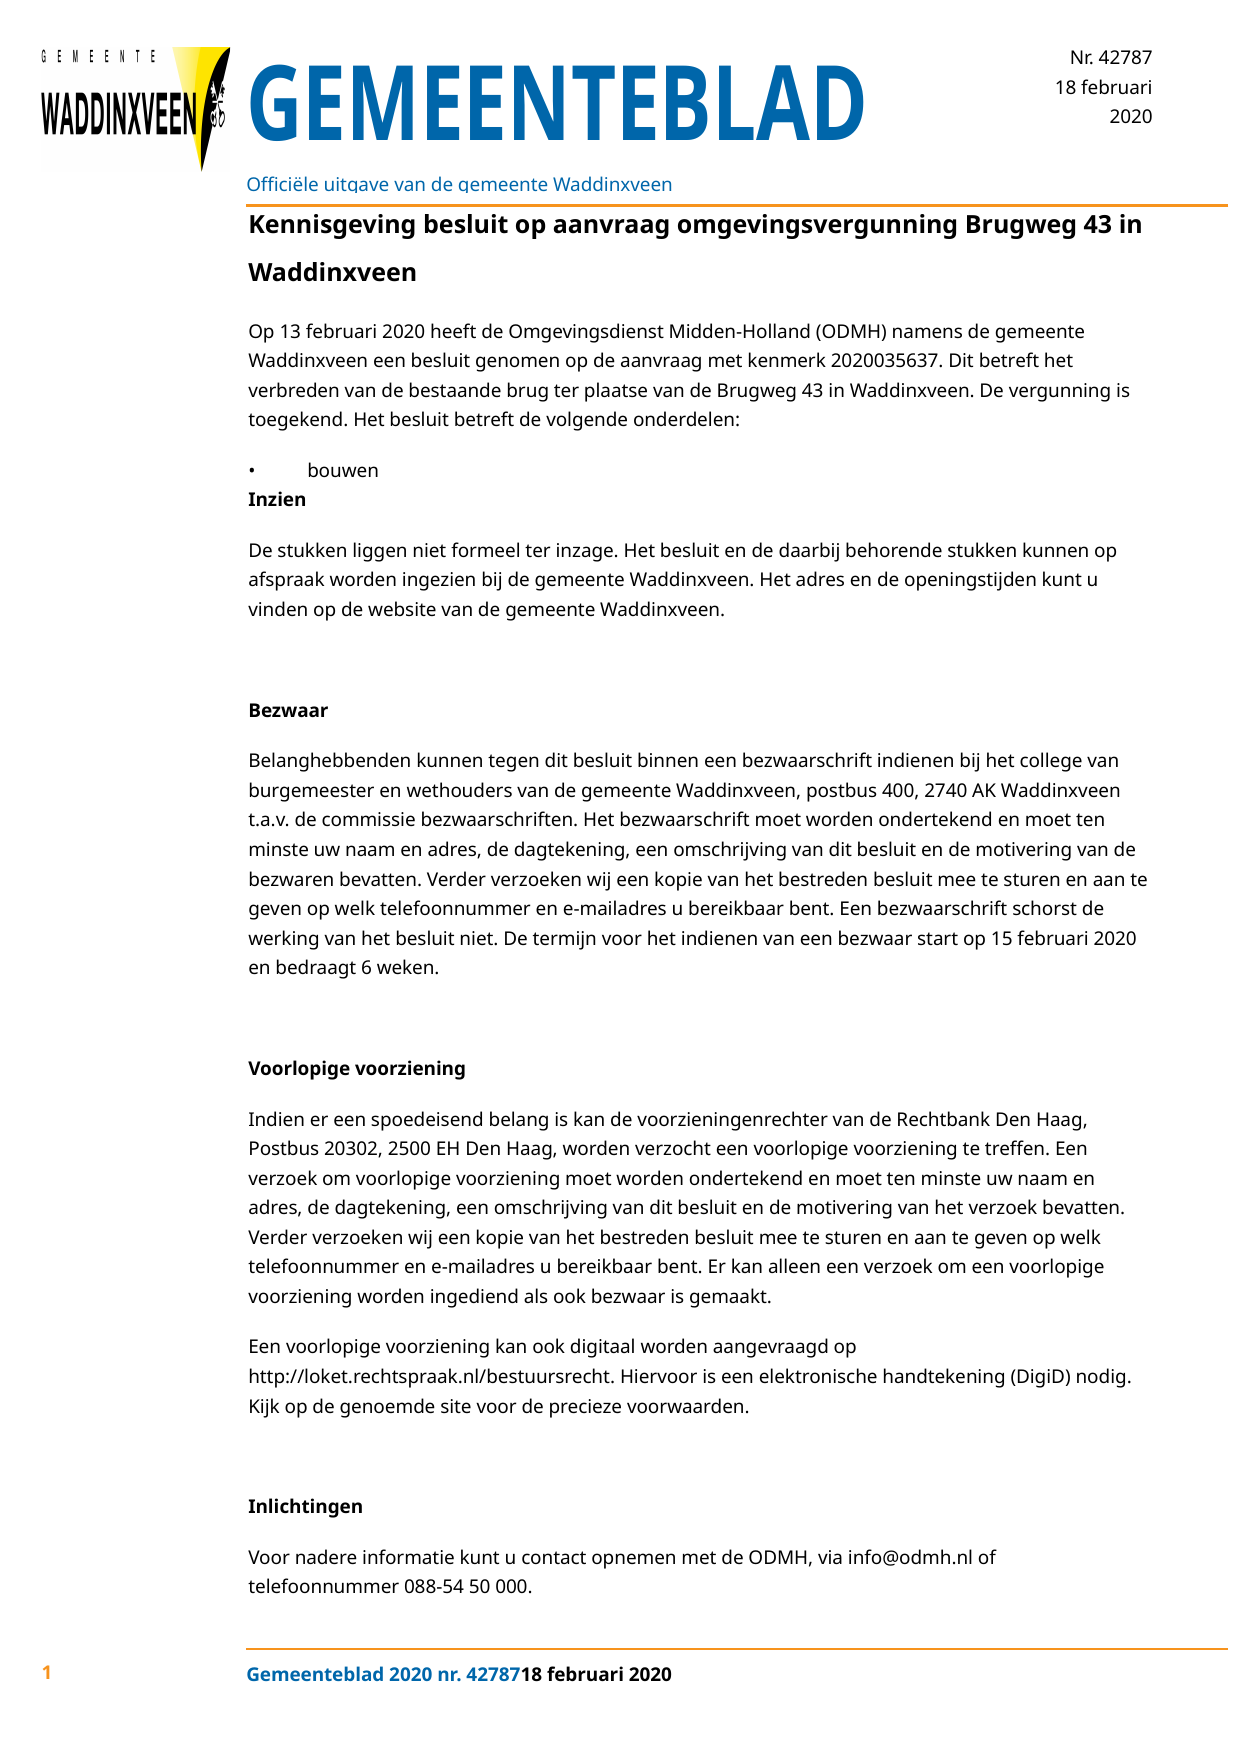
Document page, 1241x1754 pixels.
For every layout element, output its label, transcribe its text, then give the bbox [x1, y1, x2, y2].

text Voor nadere informatie kunt u contact opnemen met de ODMH, via info@odmh.nl of telefoonnummer 088-54 50 000. [248, 1544, 1152, 1599]
text Bezwaar [248, 697, 1152, 723]
text Inlichtingen [248, 1494, 1152, 1519]
text Een voorlopige voorziening kan ook digitaal worden aangevraagd op http://loket.rechtspraak.nl/bestuursrecht. Hiervoor is een elektronische handtekening (DigiD) nodig. Kijk op de genoemde site voor de precieze voorwaarden. [248, 1334, 1152, 1419]
text Indien er een spoedeisend belang is kan de voorzieningenrechter van de Rechtbank Den Haag, Postbus 20302, 2500 EH Den Haag, worden verzocht een voorlopige voorziening te treffen. Een verzoek om voorlopige voorziening moet worden ondertekend en moet ten minste uw naam en adres, de dagtekening, een omschrijving van dit besluit en de motivering van het verzoek bevatten. Verder verzoeken wij een kopie van het bestreden besluit mee te sturen en aan te geven op welk telefoonnummer en e-mailadres u bereikbaar bent. Er kan alleen een verzoek om een voorlopige voorziening worden ingediend als ook bezwaar is gemaakt. [248, 1106, 1152, 1309]
list bouwen [248, 457, 1152, 483]
picture [41, 47, 231, 172]
text Belanghebbenden kunnen tegen dit besluit binnen een bezwaarschrift indienen bij het college van burgemeester en wethouders van de gemeente Waddinxveen, postbus 400, 2740 AK Waddinxveen t.a.v. de commissie bezwaarschriften. Het bezwaarschrift moet worden ondertekend en moet ten minste uw naam en adres, de dagtekening, een omschrijving van dit besluit en de motivering van de bezwaren bevatten. Verder verzoeken wij een kopie van het bestreden besluit mee te sturen en aan te geven op welk telefoonnummer en e-mailadres u bereikbaar bent. Een bezwaarschrift schorst de werking van het besluit niet. De termijn voor het indienen van een bezwaar start op 15 februari 2020 en bedraagt 6 weken. [248, 747, 1152, 980]
text Voorlopige voorziening [248, 1055, 1152, 1081]
text Inzien [248, 487, 1152, 512]
text De stukken liggen niet formeel ter inzage. Het besluit en de daarbij behorende stukken kunnen op afspraak worden ingezien bij de gemeente Waddinxveen. Het adres en de openingstijden kunt u vinden op de website van de gemeente Waddinxveen. [248, 537, 1152, 622]
text Op 13 februari 2020 heeft de Omgevingsdienst Midden-Holland (ODMH) namens de gemeente Waddinxveen een besluit genomen op de aanvraag met kenmerk 2020035637. Dit betreft het verbreden van de bestaande brug ter plaatse van de Brugweg 43 in Waddinxveen. De vergunning is toegekend. Het besluit betreft de volgende onderdelen: [248, 318, 1152, 432]
text Kennisgeving besluit op aanvraag omgevingsvergunning Brugweg 43 in Waddinxveen [248, 207, 1152, 288]
